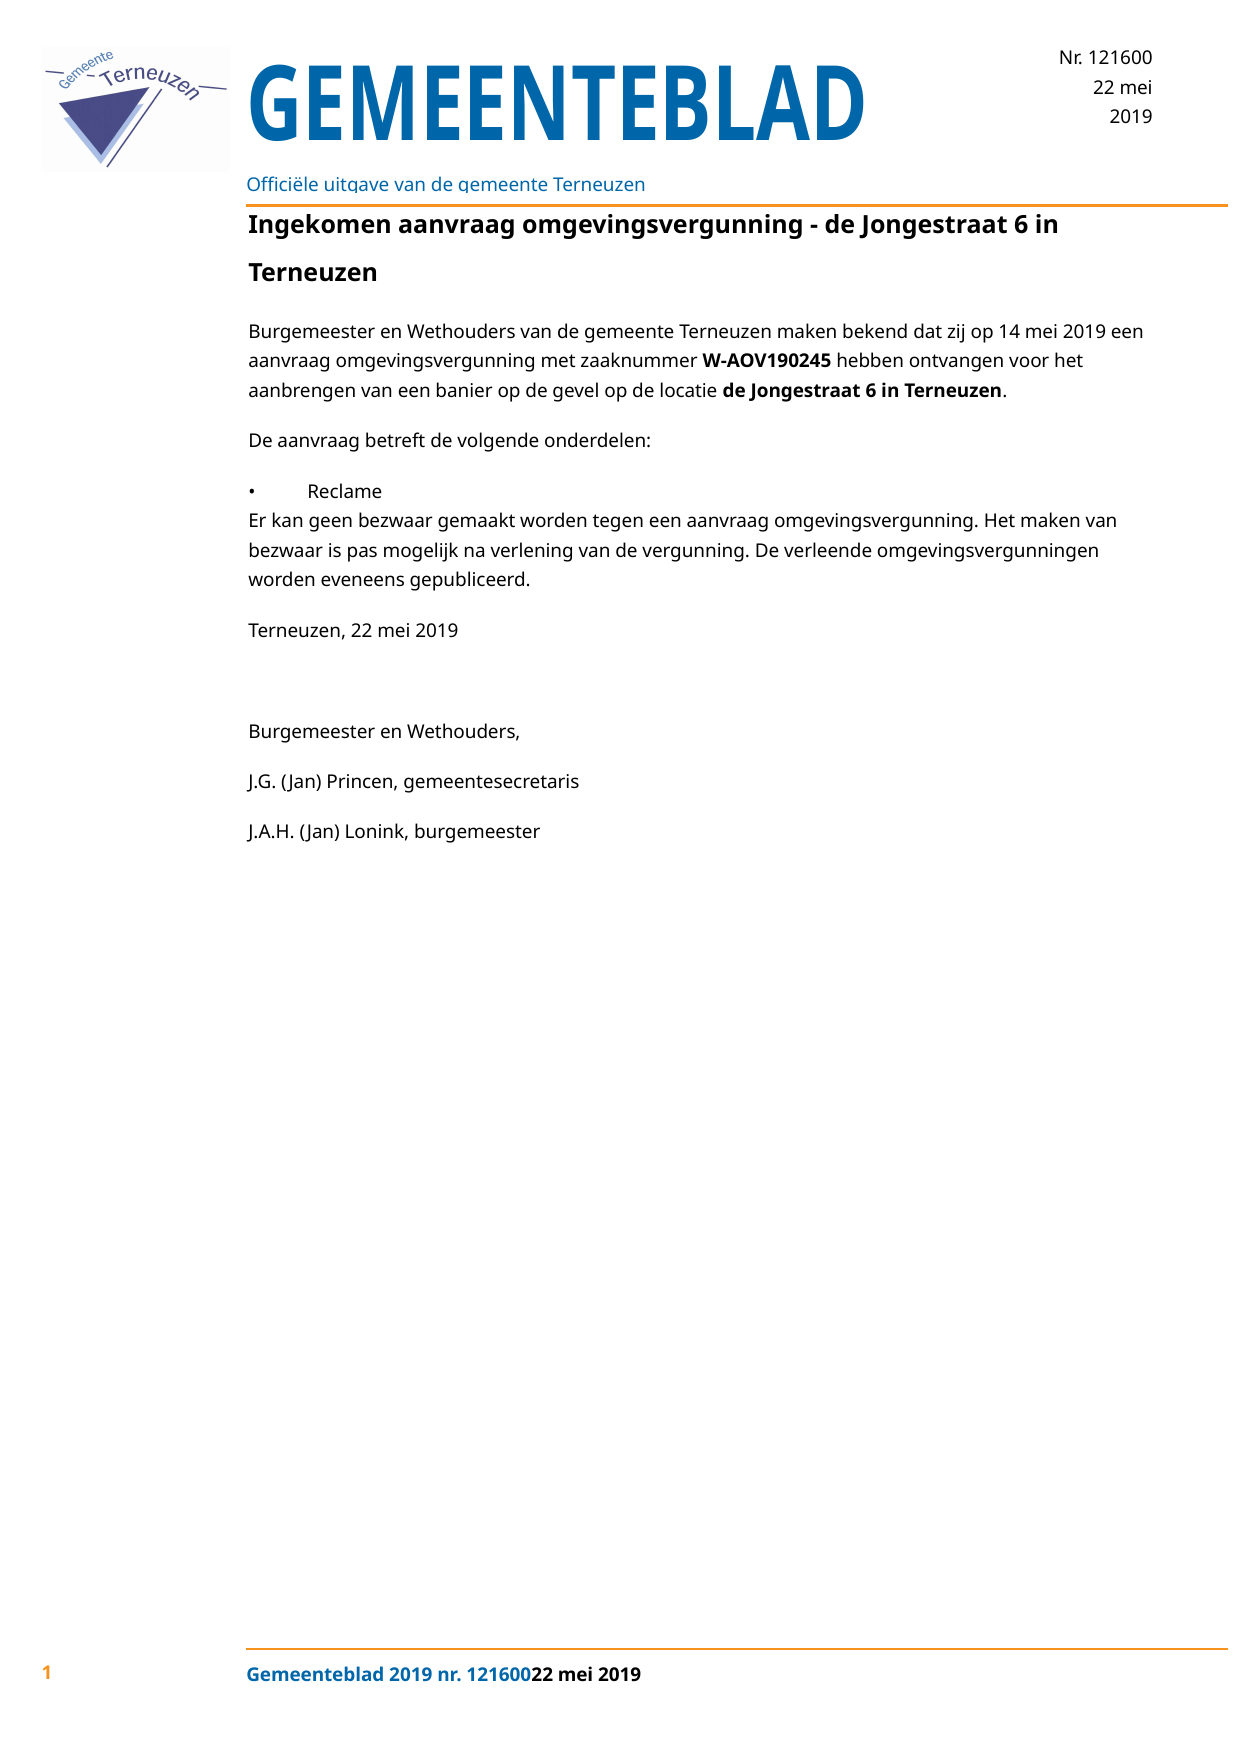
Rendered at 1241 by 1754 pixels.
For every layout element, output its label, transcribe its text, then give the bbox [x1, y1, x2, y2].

text Burgemeester en Wethouders, [248, 718, 1152, 744]
text J.A.H. (Jan) Lonink, burgemeester [248, 819, 1152, 844]
text Er kan geen bezwaar gemaakt worden tegen een aanvraag omgevingsvergunning. Het maken van bezwaar is pas mogelijk na verlening van de vergunning. De verleende omgevingsvergunningen worden eveneens gepubliceerd. [248, 507, 1152, 592]
list Reclame [248, 478, 1152, 504]
text De aanvraag betreft de volgende onderdelen: [248, 427, 1152, 453]
picture [41, 47, 231, 172]
text Burgemeester en Wethouders van de gemeente Terneuzen maken bekend dat zij op 14 mei 2019 een aanvraag omgevingsvergunning met zaaknummer W-AOV190245 hebben ontvangen voor het aanbrengen van een banier op de gevel op de locatie de Jongestraat 6 in Terneuzen. [248, 318, 1152, 403]
text Terneuzen, 22 mei 2019 [248, 617, 1152, 643]
text Ingekomen aanvraag omgevingsvergunning - de Jongestraat 6 in Terneuzen [248, 207, 1152, 288]
text J.G. (Jan) Princen, gemeentesecretaris [248, 768, 1152, 794]
